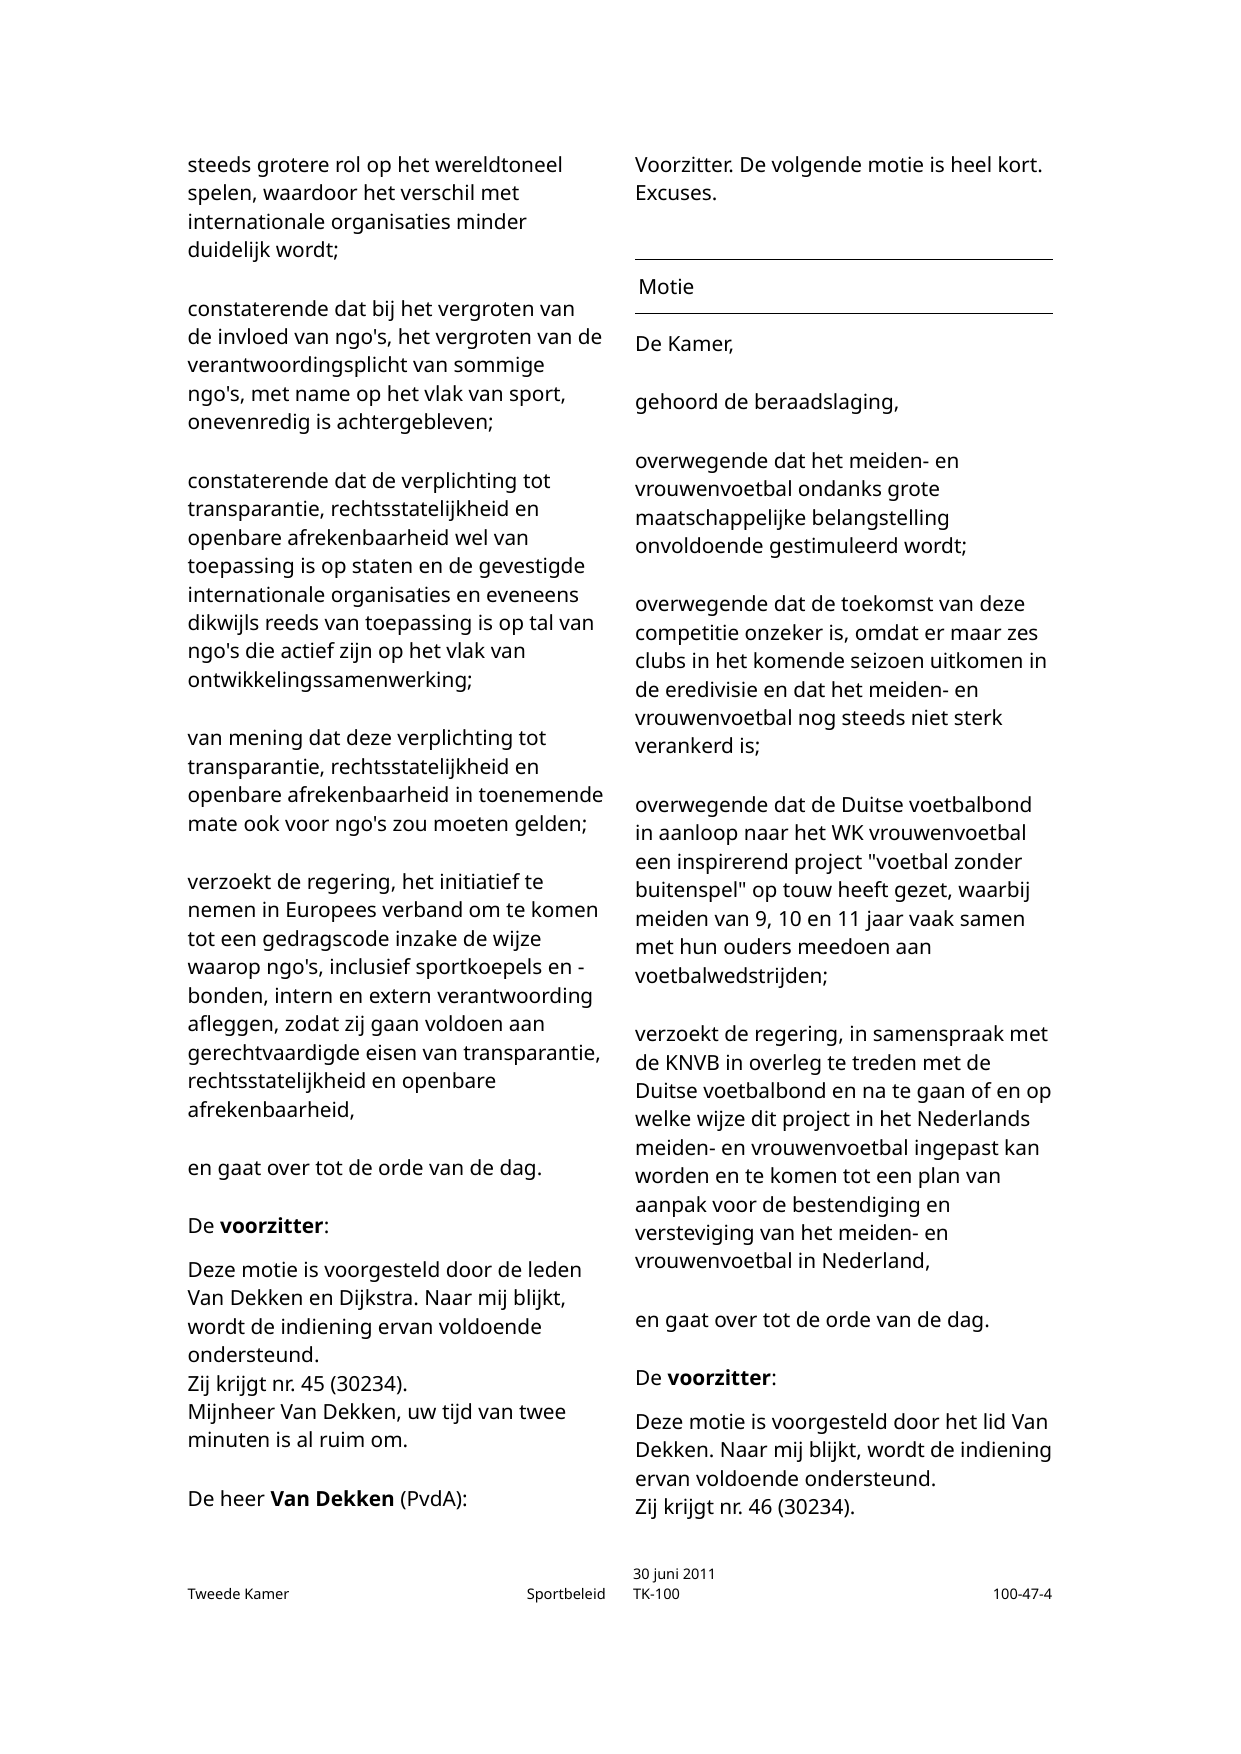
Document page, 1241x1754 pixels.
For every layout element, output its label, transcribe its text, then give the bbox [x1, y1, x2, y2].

text De voorzitter: [187, 1212, 605, 1240]
text verzoekt de regering, het initiatief te nemen in Europees verband om te komen tot een gedragscode inzake de wijze waarop ngo's, inclusief sportkoepels en -bonden, intern en extern verantwoording afleggen, zodat zij gaan voldoen aan gerechtvaardigde eisen van transparantie, rechtsstatelijkheid en openbare afrekenbaarheid, [187, 867, 605, 1123]
text De heer Van Dekken (PvdA): [187, 1484, 605, 1512]
text De Kamer, [635, 329, 1053, 357]
text Zij krijgt nr. 45 (30234). [187, 1369, 605, 1397]
text constaterende dat bij het vergroten van de invloed van ngo's, het vergroten van de verantwoordingsplicht van sommige ngo's, met name op het vlak van sport, onevenredig is achtergebleven; [187, 294, 605, 436]
text steeds grotere rol op het wereldtoneel spelen, waardoor het verschil met internationale organisaties minder duidelijk wordt; [187, 150, 605, 264]
text gehoord de beraadslaging, [635, 387, 1053, 416]
text Deze motie is voorgesteld door de leden Van Dekken en Dijkstra. Naar mij blijkt, wordt de indiening ervan voldoende ondersteund. [187, 1255, 605, 1369]
text en gaat over tot de orde van de dag. [187, 1153, 605, 1182]
subtitle Motie [635, 260, 1053, 313]
text overwegende dat de toekomst van deze competitie onzeker is, omdat er maar zes clubs in het komende seizoen uitkomen in de eredivisie en dat het meiden- en vrouwenvoetbal nog steeds niet sterk verankerd is; [635, 589, 1053, 760]
text overwegende dat het meiden- en vrouwenvoetbal ondanks grote maatschappelijke belangstelling onvoldoende gestimuleerd wordt; [635, 446, 1053, 559]
text en gaat over tot de orde van de dag. [635, 1305, 1053, 1333]
text Zij krijgt nr. 46 (30234). [635, 1492, 1053, 1521]
text verzoekt de regering, in samenspraak met de KNVB in overleg te treden met de Duitse voetbalbond en na te gaan of en op welke wijze dit project in het Nederlands meiden- en vrouwenvoetbal ingepast kan worden en te komen tot een plan van aanpak voor de bestendiging en versteviging van het meiden- en vrouwenvoetbal in Nederland, [635, 1019, 1053, 1275]
text overwegende dat de Duitse voetbalbond in aanloop naar het WK vrouwenvoetbal een inspirerend project "voetbal zonder buitenspel" op touw heeft gezet, waarbij meiden van 9, 10 en 11 jaar vaak samen met hun ouders meedoen aan voetbalwedstrijden; [635, 790, 1053, 989]
text van mening dat deze verplichting tot transparantie, rechtsstatelijkheid en openbare afrekenbaarheid in toenemende mate ook voor ngo's zou moeten gelden; [187, 723, 605, 837]
text constaterende dat de verplichting tot transparantie, rechtsstatelijkheid en openbare afrekenbaarheid wel van toepassing is op staten en de gevestigde internationale organisaties en eveneens dikwijls reeds van toepassing is op tal van ngo's die actief zijn op het vlak van ontwikkelingssamenwerking; [187, 466, 605, 693]
text Deze motie is voorgesteld door het lid Van Dekken. Naar mij blijkt, wordt de indiening ervan voldoende ondersteund. [635, 1407, 1053, 1492]
text Mijnheer Van Dekken, uw tijd van twee minuten is al ruim om. [187, 1397, 605, 1454]
text Voorzitter. De volgende motie is heel kort. Excuses. [635, 150, 1053, 207]
text De voorzitter: [635, 1363, 1053, 1392]
